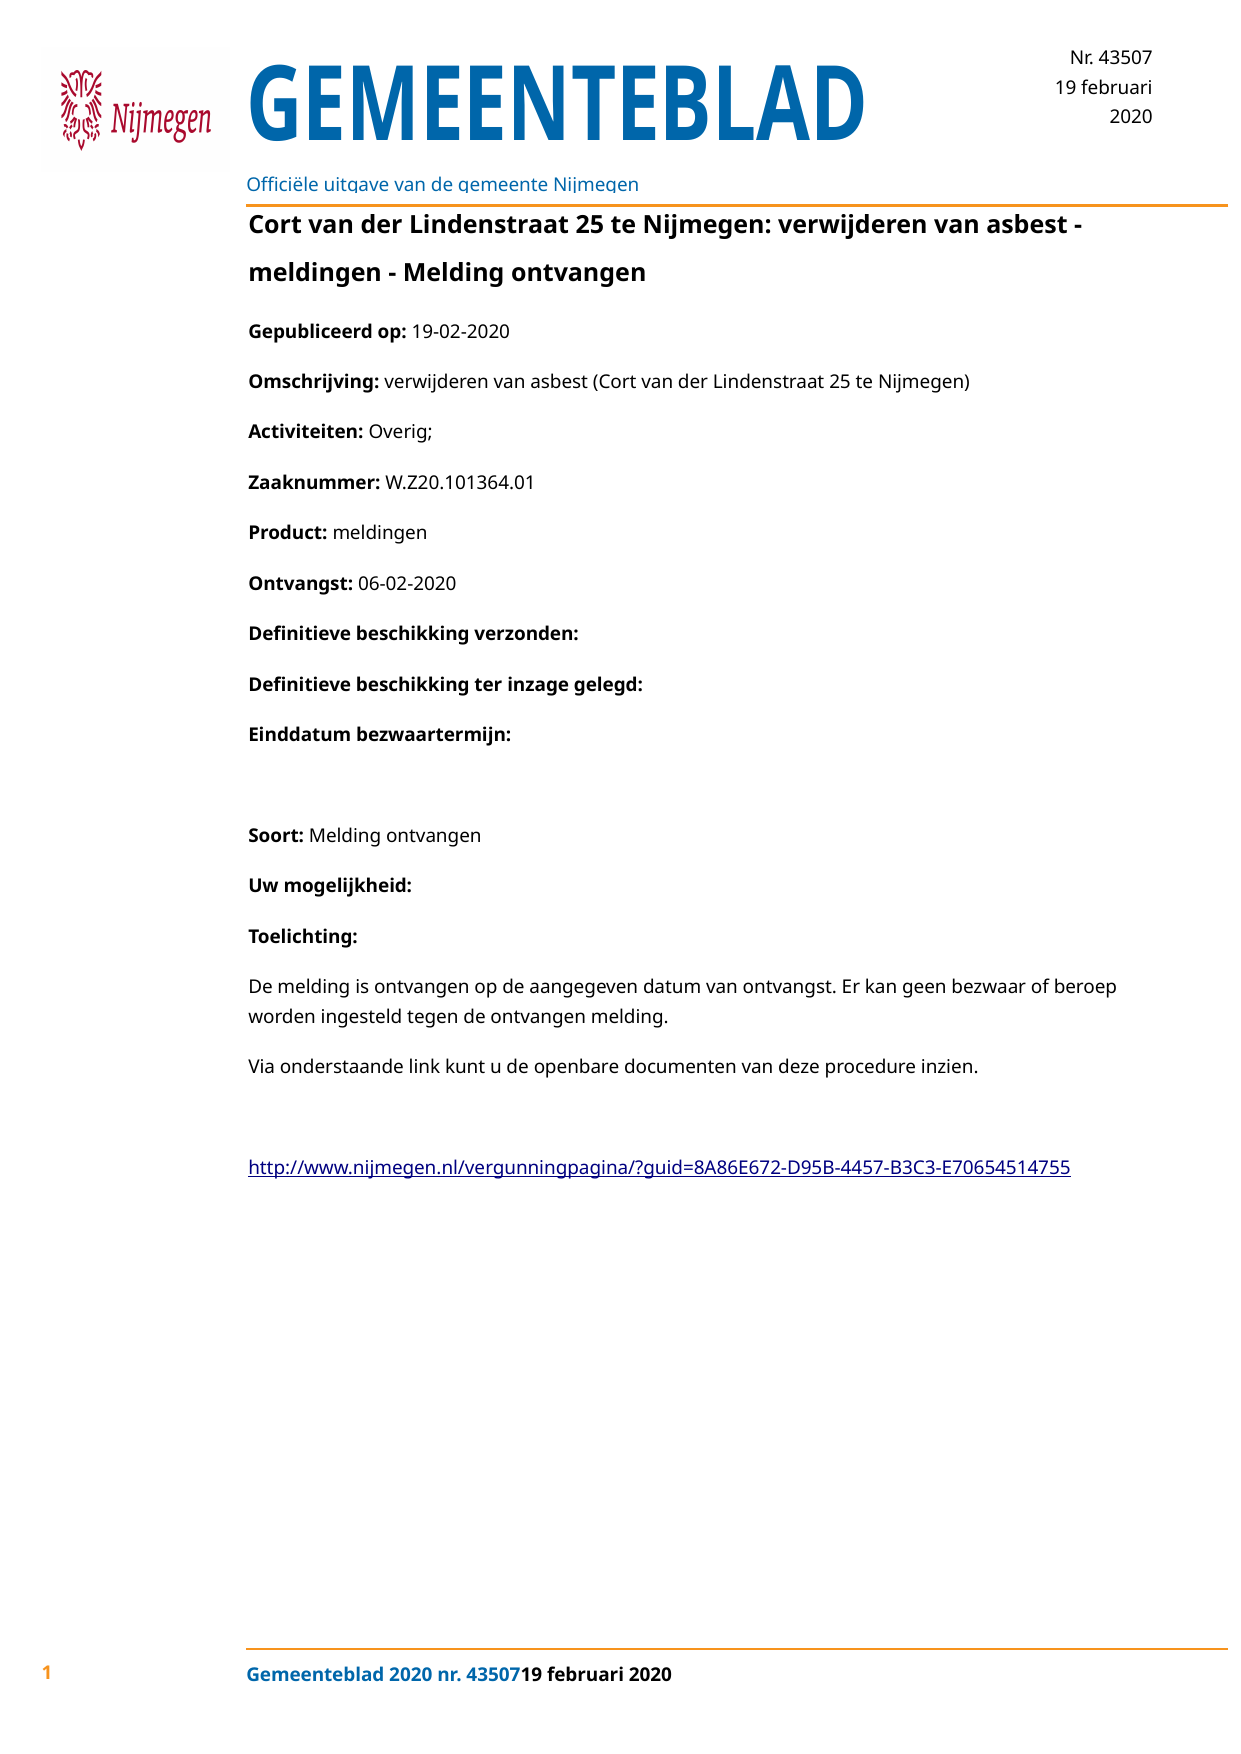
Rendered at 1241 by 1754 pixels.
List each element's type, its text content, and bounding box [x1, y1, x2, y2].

text De melding is ontvangen op de aangegeven datum van ontvangst. Er kan geen bezwaar of beroep worden ingesteld tegen de ontvangen melding. [248, 973, 1152, 1029]
text Einddatum bezwaartermijn: [248, 721, 1152, 747]
text Zaaknummer: W.Z20.101364.01 [248, 469, 1152, 495]
text Ontvangst: 06-02-2020 [248, 570, 1152, 596]
text Soort: Melding ontvangen [248, 822, 1152, 848]
text Gepubliceerd op: 19-02-2020 [248, 318, 1152, 344]
text Product: meldingen [248, 519, 1152, 545]
text Definitieve beschikking ter inzage gelegd: [248, 671, 1152, 697]
picture [41, 47, 231, 172]
text http://www.nijmegen.nl/vergunningpagina/?guid=8A86E672-D95B-4457-B3C3-E70654514755 [248, 1154, 1152, 1180]
text Activiteiten: Overig; [248, 419, 1152, 444]
text Definitieve beschikking verzonden: [248, 620, 1152, 646]
text Cort van der Lindenstraat 25 te Nijmegen: verwijderen van asbest - meldingen - Melding ontvangen [248, 207, 1152, 288]
text Toelichting: [248, 923, 1152, 949]
text Omschrijving: verwijderen van asbest (Cort van der Lindenstraat 25 te Nijmegen) [248, 368, 1152, 394]
text Uw mogelijkheid: [248, 872, 1152, 898]
text Via onderstaande link kunt u de openbare documenten van deze procedure inzien. [248, 1053, 1152, 1079]
